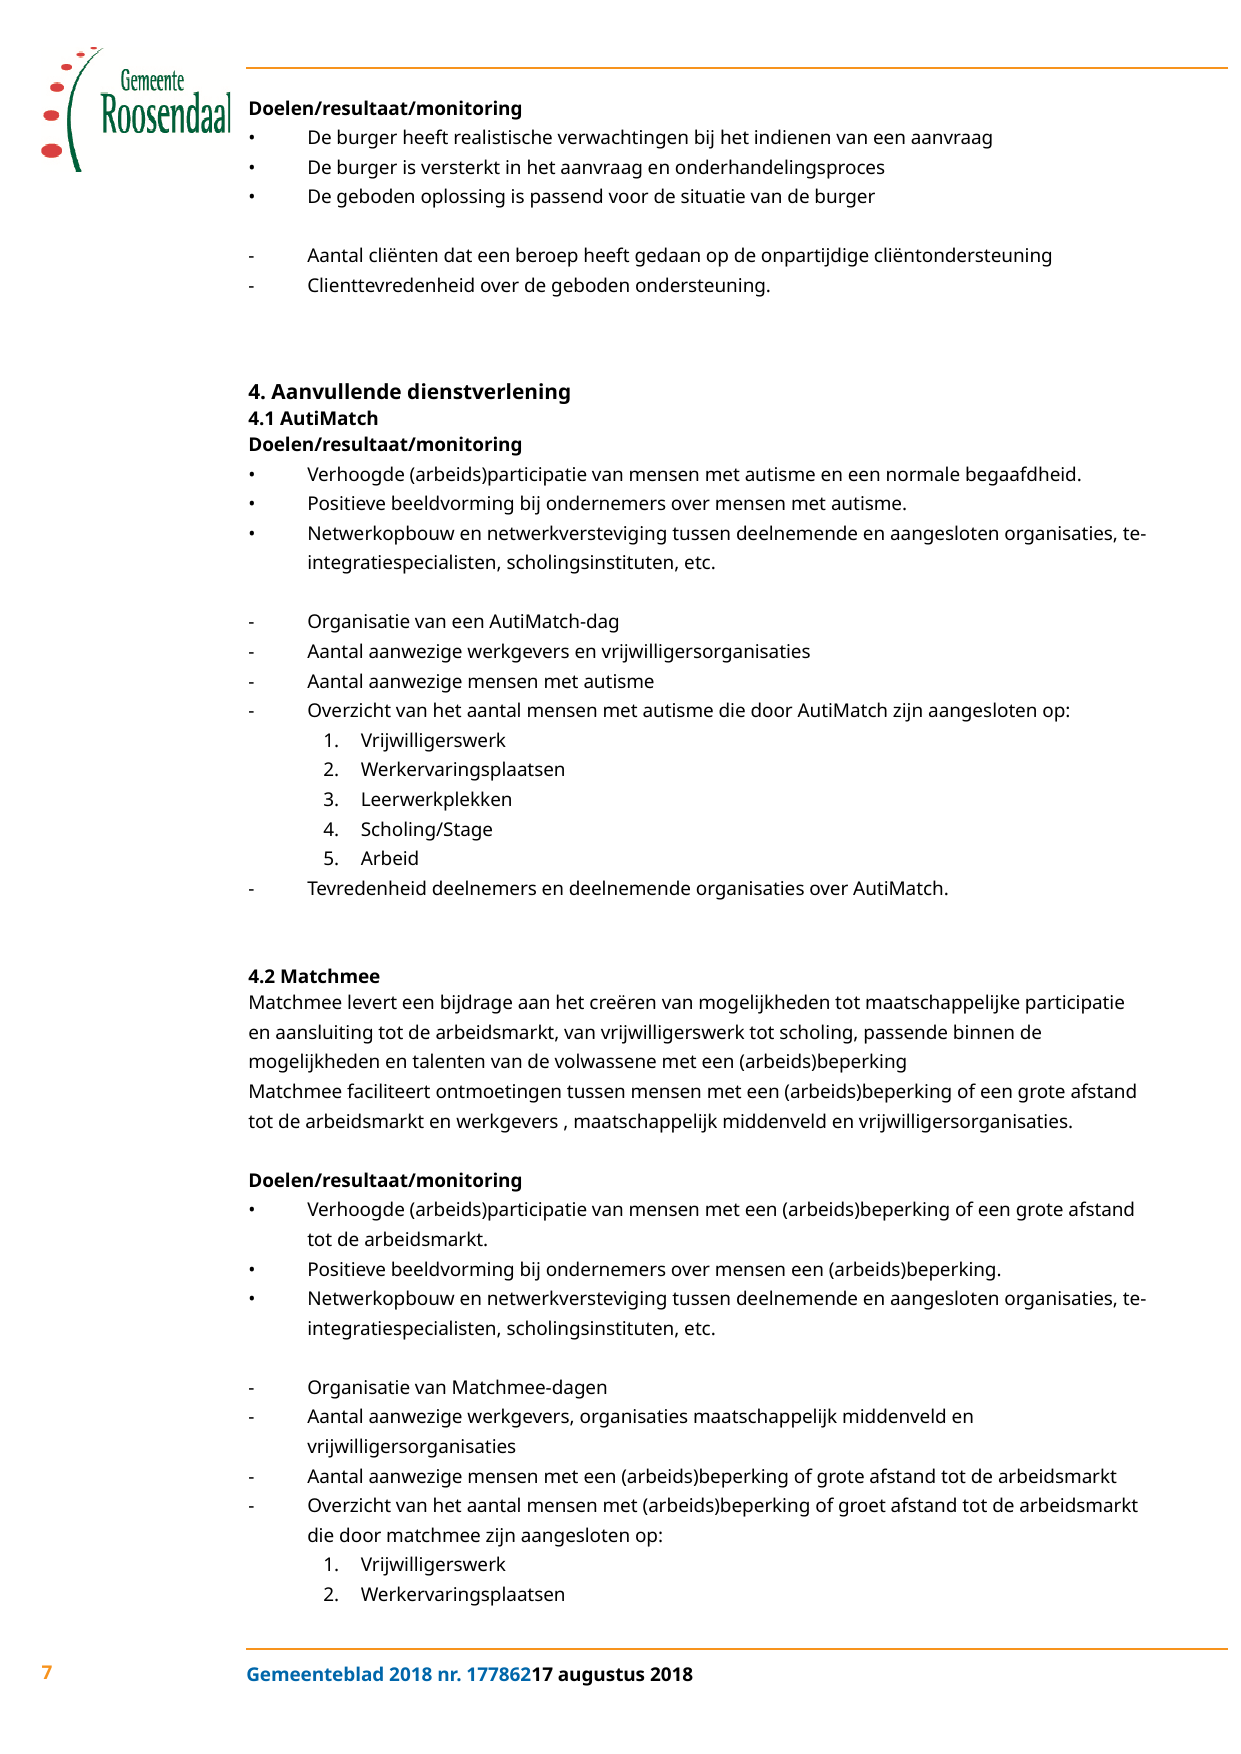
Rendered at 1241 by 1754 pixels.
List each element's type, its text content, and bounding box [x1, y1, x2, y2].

list Aantal cliënten dat een beroep heeft gedaan op de onpartijdige cliëntondersteuning [248, 243, 1152, 268]
text 4.2 Matchmee [248, 964, 1152, 989]
text 4. Aanvullende dienstverlening [248, 377, 1152, 406]
list Aantal aanwezige mensen met autisme [248, 668, 1152, 694]
picture [41, 47, 231, 172]
list De burger is versterkt in het aanvraag en onderhandelingsproces [248, 154, 1152, 180]
list Arbeid [323, 845, 1152, 871]
text 4.1 AutiMatch [248, 406, 1152, 431]
list Clienttevredenheid over de geboden ondersteuning. [248, 272, 1152, 298]
list Overzicht van het aantal mensen met (arbeids)beperking of groet afstand tot de arbeidsmarkt die door matchmee zijn aangesloten op: [248, 1492, 1152, 1548]
list Overzicht van het aantal mensen met autisme die door AutiMatch zijn aangesloten op: [248, 697, 1152, 723]
list Organisatie van een AutiMatch-dag [248, 609, 1152, 634]
list Netwerkopbouw en netwerkversteviging tussen deelnemende en aangesloten organisaties, te-integratiespecialisten, scholingsinstituten, etc. [248, 1285, 1152, 1341]
list Vrijwilligerswerk [323, 1552, 1152, 1577]
text Doelen/resultaat/monitoring [248, 431, 1152, 457]
list Werkervaringsplaatsen [323, 757, 1152, 782]
list Leerwerkplekken [323, 786, 1152, 812]
text Doelen/resultaat/monitoring [248, 1167, 1152, 1193]
list Scholing/Stage [323, 816, 1152, 842]
list De burger heeft realistische verwachtingen bij het indienen van een aanvraag [248, 124, 1152, 150]
list Organisatie van Matchmee-dagen [248, 1374, 1152, 1400]
text Matchmee levert een bijdrage aan het creëren van mogelijkheden tot maatschappelijke participatie en aansluiting tot de arbeidsmarkt, van vrijwilligerswerk tot scholing, passende binnen de mogelijkheden en talenten van de volwassene met een (arbeids)beperking [248, 989, 1152, 1074]
list Aantal aanwezige mensen met een (arbeids)beperking of grote afstand tot de arbeidsmarkt [248, 1463, 1152, 1488]
list Tevredenheid deelnemers en deelnemende organisaties over AutiMatch. [248, 875, 1152, 901]
list Positieve beeldvorming bij ondernemers over mensen met autisme. [248, 490, 1152, 516]
list Netwerkopbouw en netwerkversteviging tussen deelnemende en aangesloten organisaties, te-integratiespecialisten, scholingsinstituten, etc. [248, 520, 1152, 575]
list Verhoogde (arbeids)participatie van mensen met autisme en een normale begaafdheid. [248, 461, 1152, 487]
list Positieve beeldvorming bij ondernemers over mensen een (arbeids)beperking. [248, 1256, 1152, 1281]
text Matchmee faciliteert ontmoetingen tussen mensen met een (arbeids)beperking of een grote afstand tot de arbeidsmarkt en werkgevers , maatschappelijk middenveld en vrijwilligersorganisaties. [248, 1078, 1152, 1133]
list Aantal aanwezige werkgevers en vrijwilligersorganisaties [248, 638, 1152, 664]
list Werkervaringsplaatsen [323, 1581, 1152, 1607]
list Aantal aanwezige werkgevers, organisaties maatschappelijk middenveld en vrijwilligersorganisaties [248, 1404, 1152, 1459]
list De geboden oplossing is passend voor de situatie van de burger [248, 183, 1152, 209]
text Doelen/resultaat/monitoring [248, 95, 1152, 121]
list Vrijwilligerswerk [323, 727, 1152, 753]
list Verhoogde (arbeids)participatie van mensen met een (arbeids)beperking of een grote afstand tot de arbeidsmarkt. [248, 1197, 1152, 1252]
